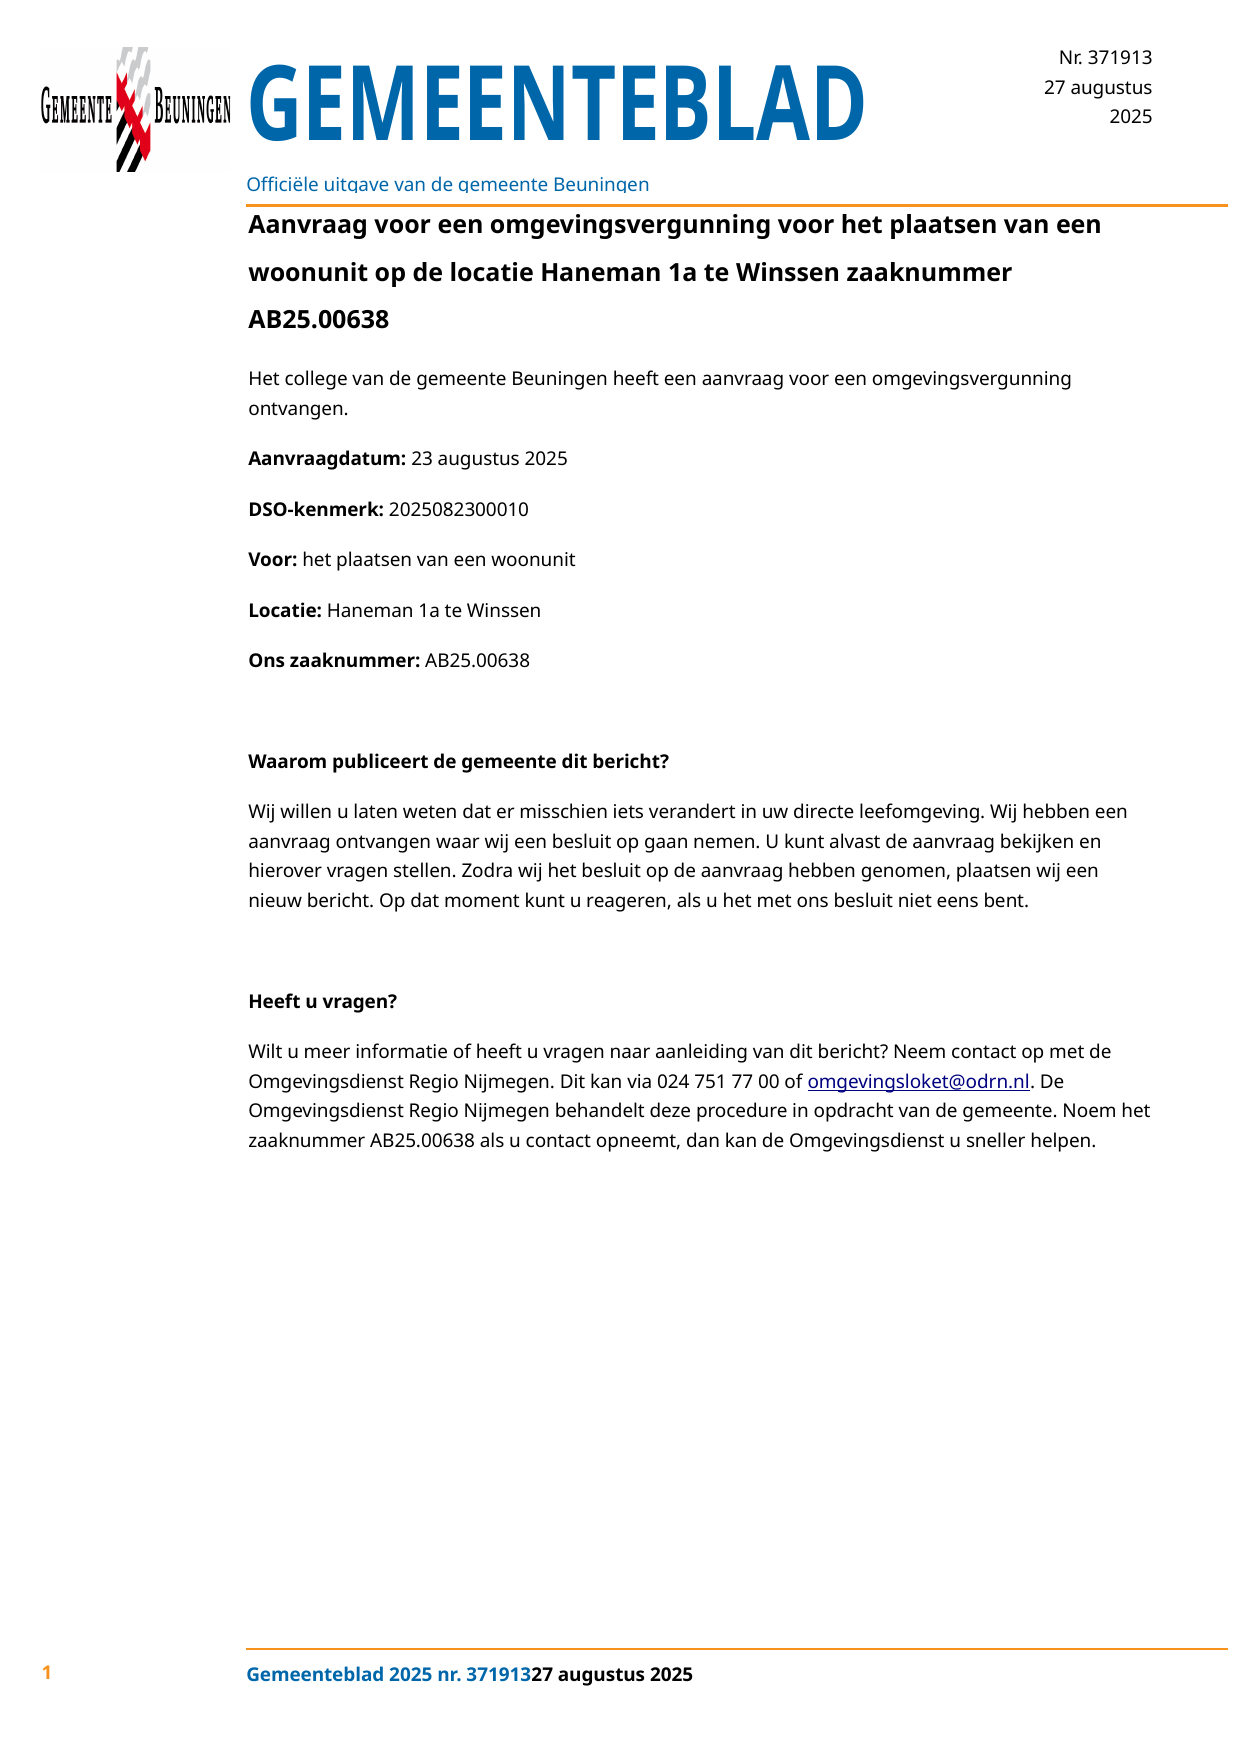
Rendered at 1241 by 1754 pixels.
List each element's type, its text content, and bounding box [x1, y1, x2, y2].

text Aanvraagdatum: 23 augustus 2025 [248, 446, 1152, 471]
text DSO-kenmerk: 2025082300010 [248, 496, 1152, 522]
text Waarom publiceert de gemeente dit bericht? [248, 748, 1152, 774]
text Voor: het plaatsen van een woonunit [248, 546, 1152, 572]
text Wilt u meer informatie of heeft u vragen naar aanleiding van dit bericht? Neem contact op met de Omgevingsdienst Regio Nijmegen. Dit kan via 024 751 77 00 of omgevingsloket@odrn.nl. De Omgevingsdienst Regio Nijmegen behandelt deze procedure in opdracht van de gemeente. Noem het zaaknummer AB25.00638 als u contact opneemt, dan kan de Omgevingsdienst u sneller helpen. [248, 1038, 1152, 1153]
text Aanvraag voor een omgevingsvergunning voor het plaatsen van een woonunit op de locatie Haneman 1a te Winssen zaaknummer AB25.00638 [248, 207, 1152, 336]
picture [41, 47, 231, 172]
text Wij willen u laten weten dat er misschien iets verandert in uw directe leefomgeving. Wij hebben een aanvraag ontvangen waar wij een besluit op gaan nemen. U kunt alvast de aanvraag bekijken en hierover vragen stellen. Zodra wij het besluit op de aanvraag hebben genomen, plaatsen wij een nieuw bericht. Op dat moment kunt u reageren, als u het met ons besluit niet eens bent. [248, 798, 1152, 913]
text Locatie: Haneman 1a te Winssen [248, 597, 1152, 622]
text Heeft u vragen? [248, 988, 1152, 1014]
text Het college van de gemeente Beuningen heeft een aanvraag voor een omgevingsvergunning ontvangen. [248, 366, 1152, 421]
text Ons zaaknummer: AB25.00638 [248, 647, 1152, 673]
